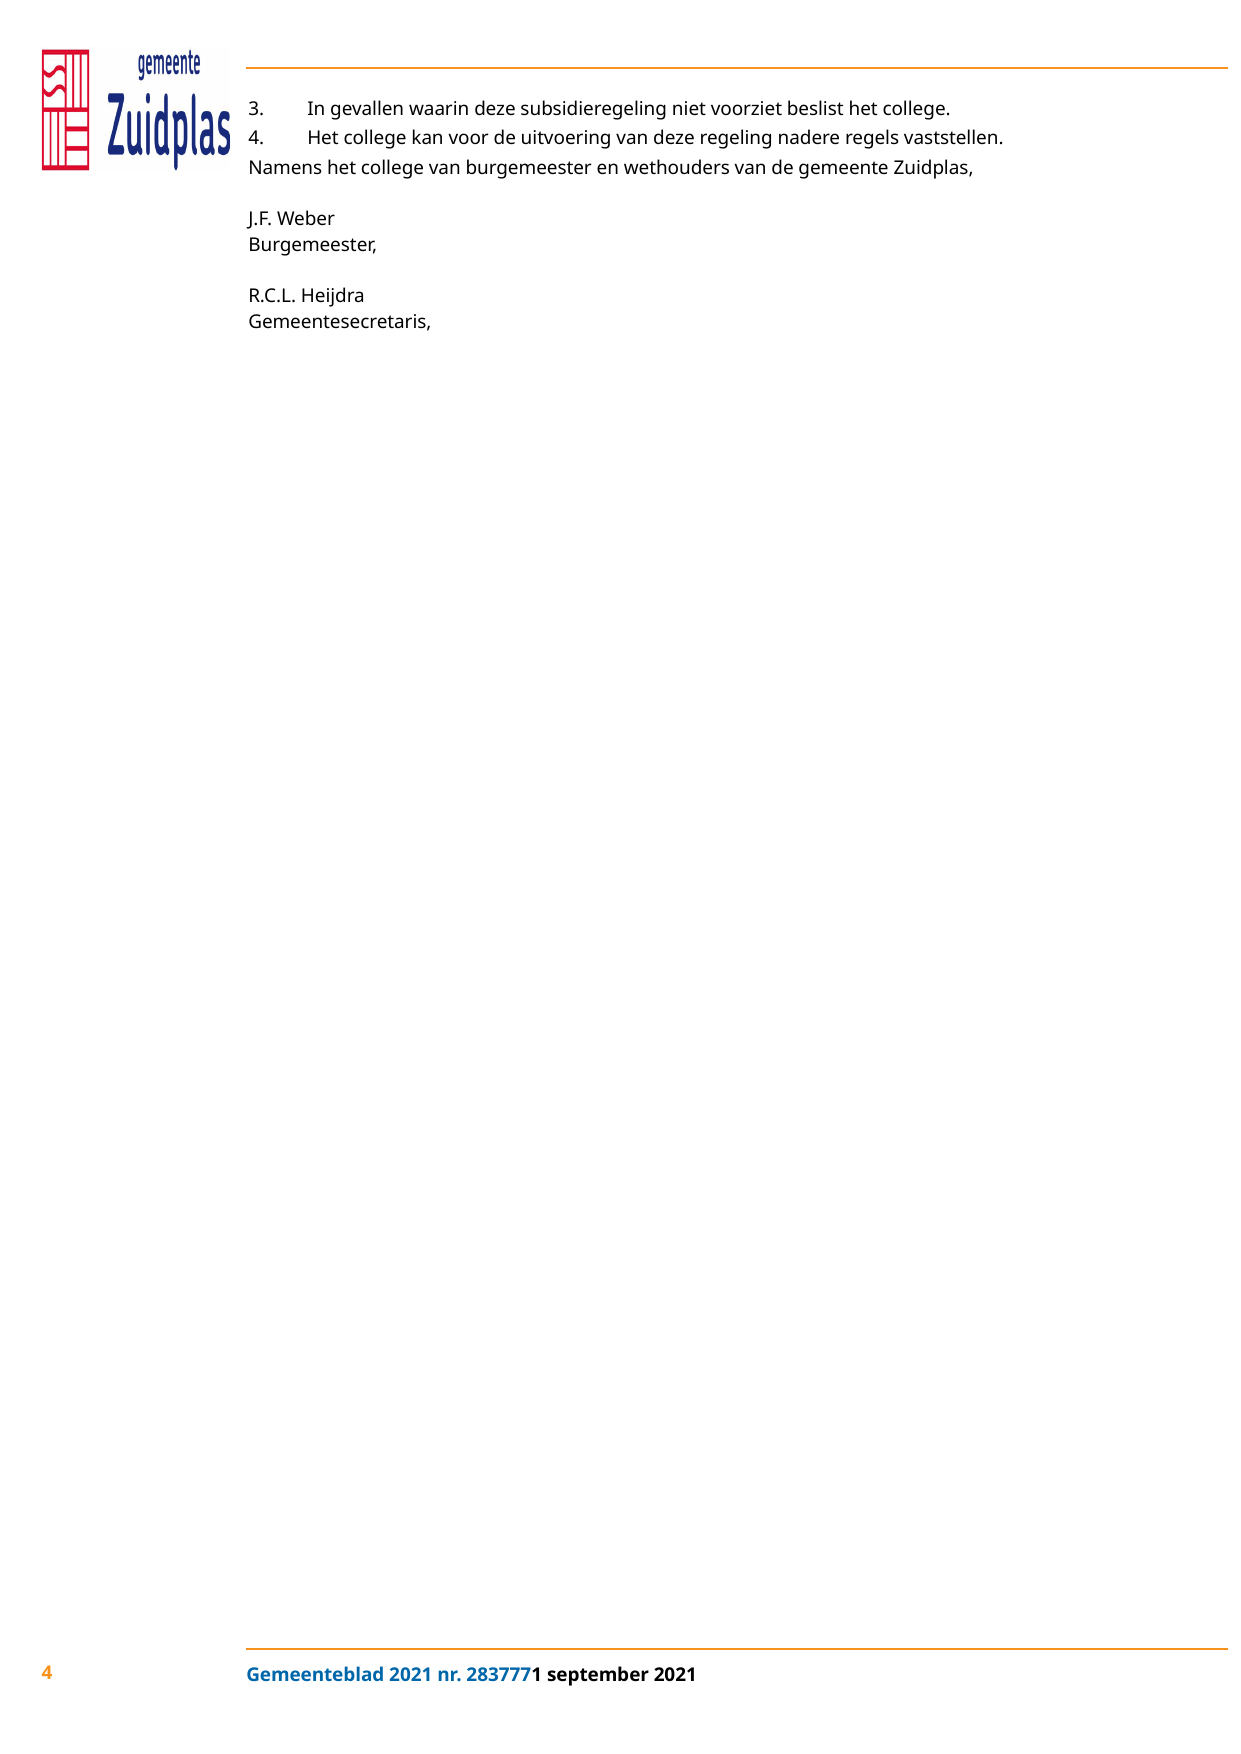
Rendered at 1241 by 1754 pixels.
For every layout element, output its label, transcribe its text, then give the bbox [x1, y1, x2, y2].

list Het college kan voor de uitvoering van deze regeling nadere regels vaststellen. [248, 124, 1152, 150]
text J.F. Weber [248, 205, 1152, 231]
text Namens het college van burgemeester en wethouders van de gemeente Zuidplas, [248, 154, 1152, 180]
list In gevallen waarin deze subsidieregeling niet voorziet beslist het college. [248, 95, 1152, 121]
text R.C.L. Heijdra [248, 283, 1152, 308]
text Gemeentesecretaris, [248, 308, 1152, 334]
picture [41, 47, 231, 172]
text Burgemeester, [248, 231, 1152, 257]
